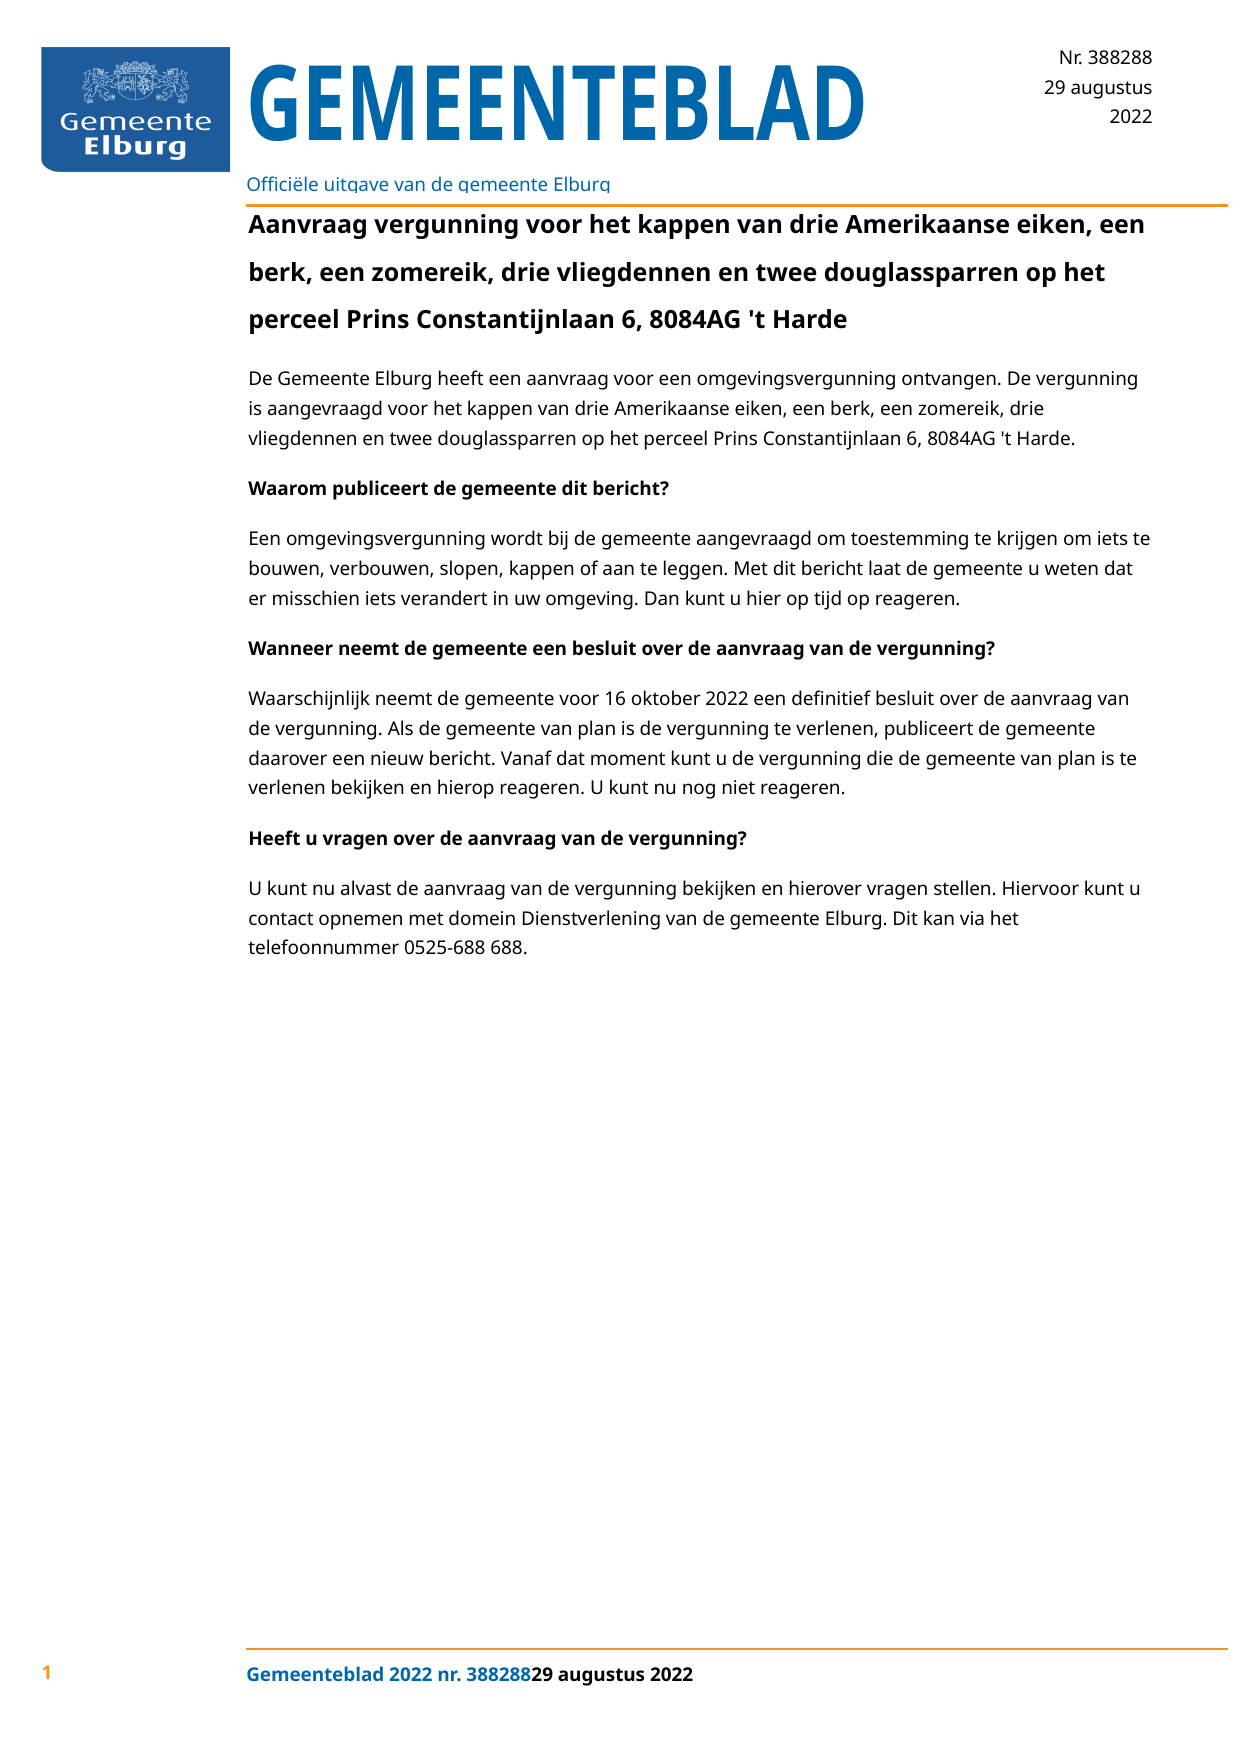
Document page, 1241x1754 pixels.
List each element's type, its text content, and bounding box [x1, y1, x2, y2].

picture [41, 47, 231, 172]
text Aanvraag vergunning voor het kappen van drie Amerikaanse eiken, een berk, een zomereik, drie vliegdennen en twee douglassparren op het perceel Prins Constantijnlaan 6, 8084AG 't Harde [248, 207, 1152, 336]
text Waarom publiceert de gemeente dit bericht? [248, 475, 1152, 501]
text Waarschijnlijk neemt de gemeente voor 16 oktober 2022 een definitief besluit over de aanvraag van de vergunning. Als de gemeente van plan is de vergunning te verlenen, publiceert de gemeente daarover een nieuw bericht. Vanaf dat moment kunt u de vergunning die de gemeente van plan is te verlenen bekijken en hierop reageren. U kunt nu nog niet reageren. [248, 686, 1152, 800]
text U kunt nu alvast de aanvraag van de vergunning bekijken en hierover vragen stellen. Hiervoor kunt u contact opnemen met domein Dienstverlening van de gemeente Elburg. Dit kan via het telefoonnummer 0525-688 688. [248, 875, 1152, 960]
text Een omgevingsvergunning wordt bij de gemeente aangevraagd om toestemming te krijgen om iets te bouwen, verbouwen, slopen, kappen of aan te leggen. Met dit bericht laat de gemeente u weten dat er misschien iets verandert in uw omgeving. Dan kunt u hier op tijd op reageren. [248, 526, 1152, 610]
text Heeft u vragen over de aanvraag van de vergunning? [248, 825, 1152, 850]
text De Gemeente Elburg heeft een aanvraag voor een omgevingsvergunning ontvangen. De vergunning is aangevraagd voor het kappen van drie Amerikaanse eiken, een berk, een zomereik, drie vliegdennen en twee douglassparren op het perceel Prins Constantijnlaan 6, 8084AG 't Harde. [248, 366, 1152, 450]
text Wanneer neemt de gemeente een besluit over de aanvraag van de vergunning? [248, 635, 1152, 661]
